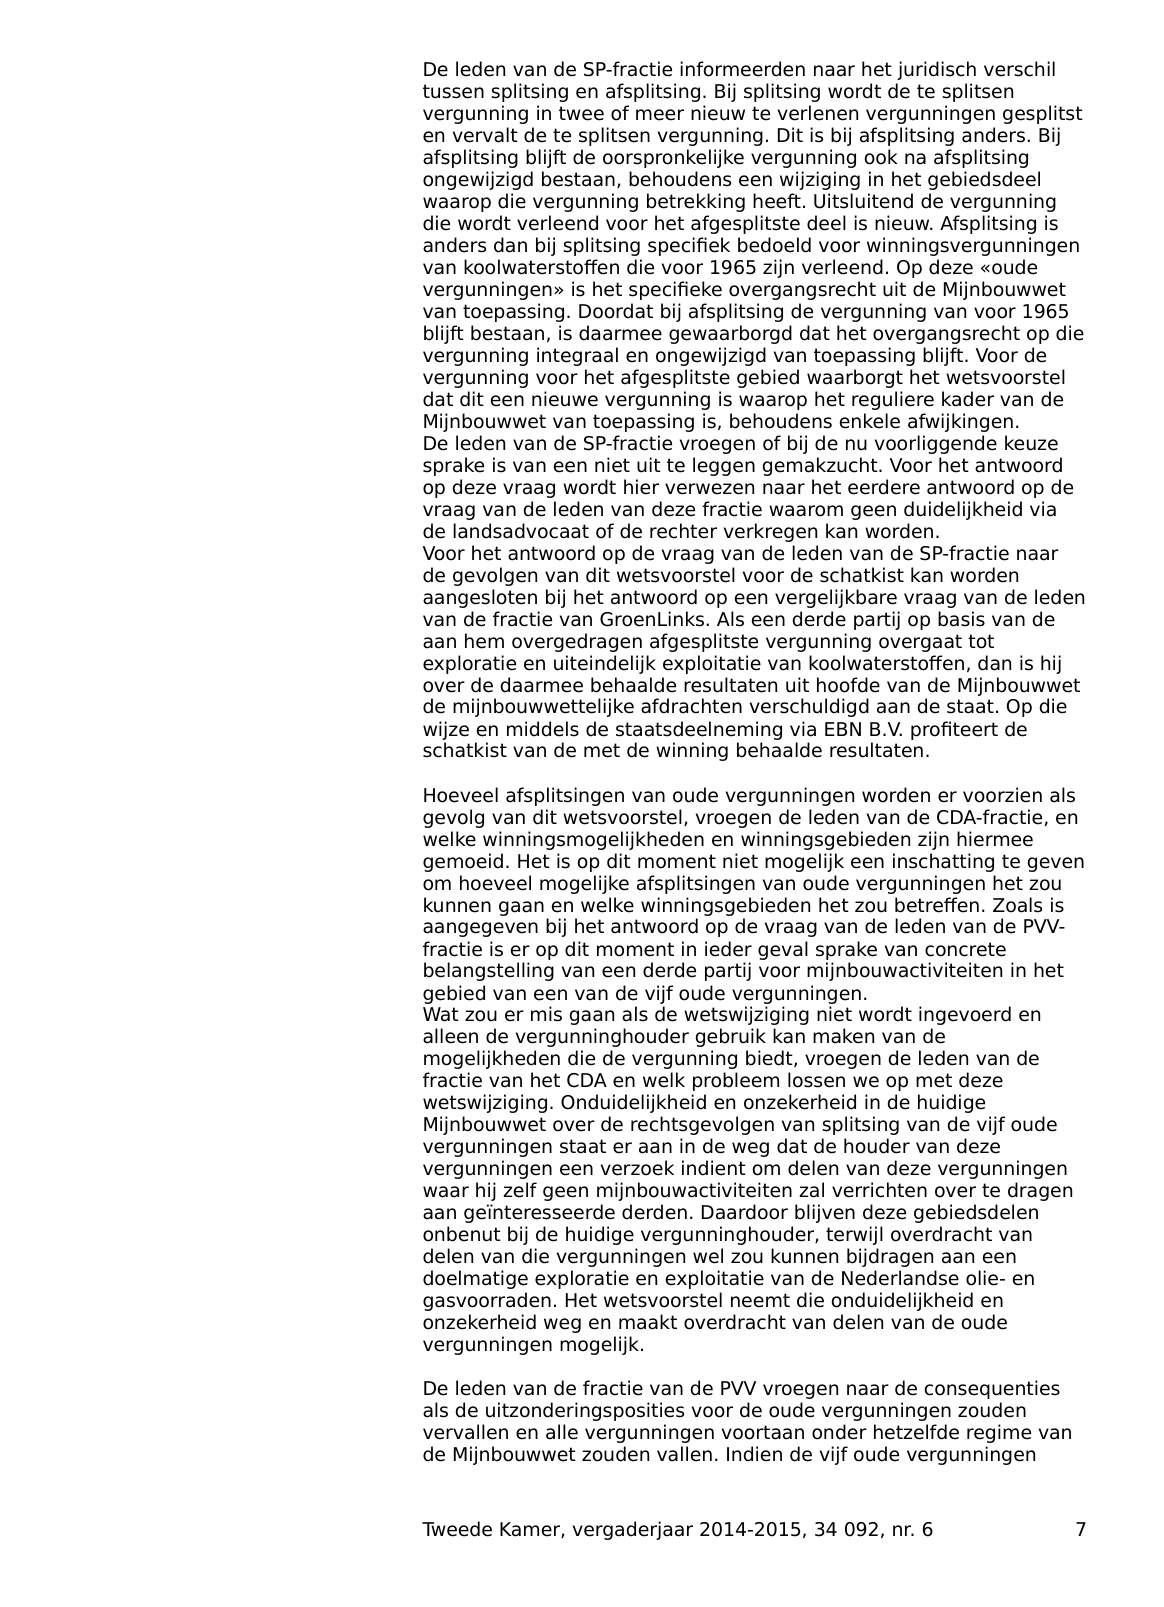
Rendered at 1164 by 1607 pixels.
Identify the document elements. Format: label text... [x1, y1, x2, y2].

text Hoeveel afsplitsingen van oude vergunningen worden er voorzien als gevolg van dit wetsvoorstel, vroegen de leden van de CDA-fractie, en welke winningsmogelijkheden en winningsgebieden zijn hiermee gemoeid. Het is op dit moment niet mogelijk een inschatting te geven om hoeveel mogelijke afsplitsingen van oude vergunningen het zou kunnen gaan en welke winningsgebieden het zou betreffen. Zoals is aangegeven bij het antwoord op de vraag van de leden van de PVV-fractie is er op dit moment in ieder geval sprake van concrete belangstelling van een derde partij voor mijnbouwactiviteiten in het gebied van een van de vijf oude vergunningen. [422, 784, 1087, 1004]
text De leden van de SP-fractie vroegen of bij de nu voorliggende keuze sprake is van een niet uit te leggen gemakzucht. Voor het antwoord op deze vraag wordt hier verwezen naar het eerdere antwoord op de vraag van de leden van deze fractie waarom geen duidelijkheid via de landsadvocaat of de rechter verkregen kan worden. [422, 433, 1087, 543]
text De leden van de SP-fractie informeerden naar het juridisch verschil tussen splitsing en afsplitsing. Bij splitsing wordt de te splitsen vergunning in twee of meer nieuw te verlenen vergunningen gesplitst en vervalt de te splitsen vergunning. Dit is bij afsplitsing anders. Bij afsplitsing blijft de oorspronkelijke vergunning ook na afsplitsing ongewijzigd bestaan, behoudens een wijziging in het gebiedsdeel waarop die vergunning betrekking heeft. Uitsluitend de vergunning die wordt verleend voor het afgesplitste deel is nieuw. Afsplitsing is anders dan bij splitsing specifiek bedoeld voor winningsvergunningen van koolwaterstoffen die voor 1965 zijn verleend. Op deze «oude vergunningen» is het specifieke overgangsrecht uit de Mijnbouwwet van toepassing. Doordat bij afsplitsing de vergunning van voor 1965 blijft bestaan, is daarmee gewaarborgd dat het overgangsrecht op die vergunning integraal en ongewijzigd van toepassing blijft. Voor de vergunning voor het afgesplitste gebied waarborgt het wetsvoorstel dat dit een nieuwe vergunning is waarop het reguliere kader van de Mijnbouwwet van toepassing is, behoudens enkele afwijkingen. [422, 59, 1087, 433]
text De leden van de fractie van de PVV vroegen naar de consequenties als de uitzonderingsposities voor de oude vergunningen zouden vervallen en alle vergunningen voortaan onder hetzelfde regime van de Mijnbouwwet zouden vallen. Indien de vijf oude vergunningen [422, 1378, 1087, 1466]
text Voor het antwoord op de vraag van de leden van de SP-fractie naar de gevolgen van dit wetsvoorstel voor de schatkist kan worden aangesloten bij het antwoord op een vergelijkbare vraag van de leden van de fractie van GroenLinks. Als een derde partij op basis van de aan hem overgedragen afgesplitste vergunning overgaat tot exploratie en uiteindelijk exploitatie van koolwaterstoffen, dan is hij over de daarmee behaalde resultaten uit hoofde van de Mijnbouwwet de mijnbouwwettelijke afdrachten verschuldigd aan de staat. Op die wijze en middels de staatsdeelneming via EBN B.V. profiteert de schatkist van de met de winning behaalde resultaten. [422, 543, 1087, 762]
text Wat zou er mis gaan als de wetswijziging niet wordt ingevoerd en alleen de vergunninghouder gebruik kan maken van de mogelijkheden die de vergunning biedt, vroegen de leden van de fractie van het CDA en welk probleem lossen we op met deze wetswijziging. Onduidelijkheid en onzekerheid in de huidige Mijnbouwwet over de rechtsgevolgen van splitsing van de vijf oude vergunningen staat er aan in de weg dat de houder van deze vergunningen een verzoek indient om delen van deze vergunningen waar hij zelf geen mijnbouwactiviteiten zal verrichten over te dragen aan geïnteresseerde derden. Daardoor blijven deze gebiedsdelen onbenut bij de huidige vergunninghouder, terwijl overdracht van delen van die vergunningen wel zou kunnen bijdragen aan een doelmatige exploratie en exploitatie van de Nederlandse olie- en gasvoorraden. Het wetsvoorstel neemt die onduidelijkheid en onzekerheid weg en maakt overdracht van delen van de oude vergunningen mogelijk. [422, 1004, 1087, 1356]
